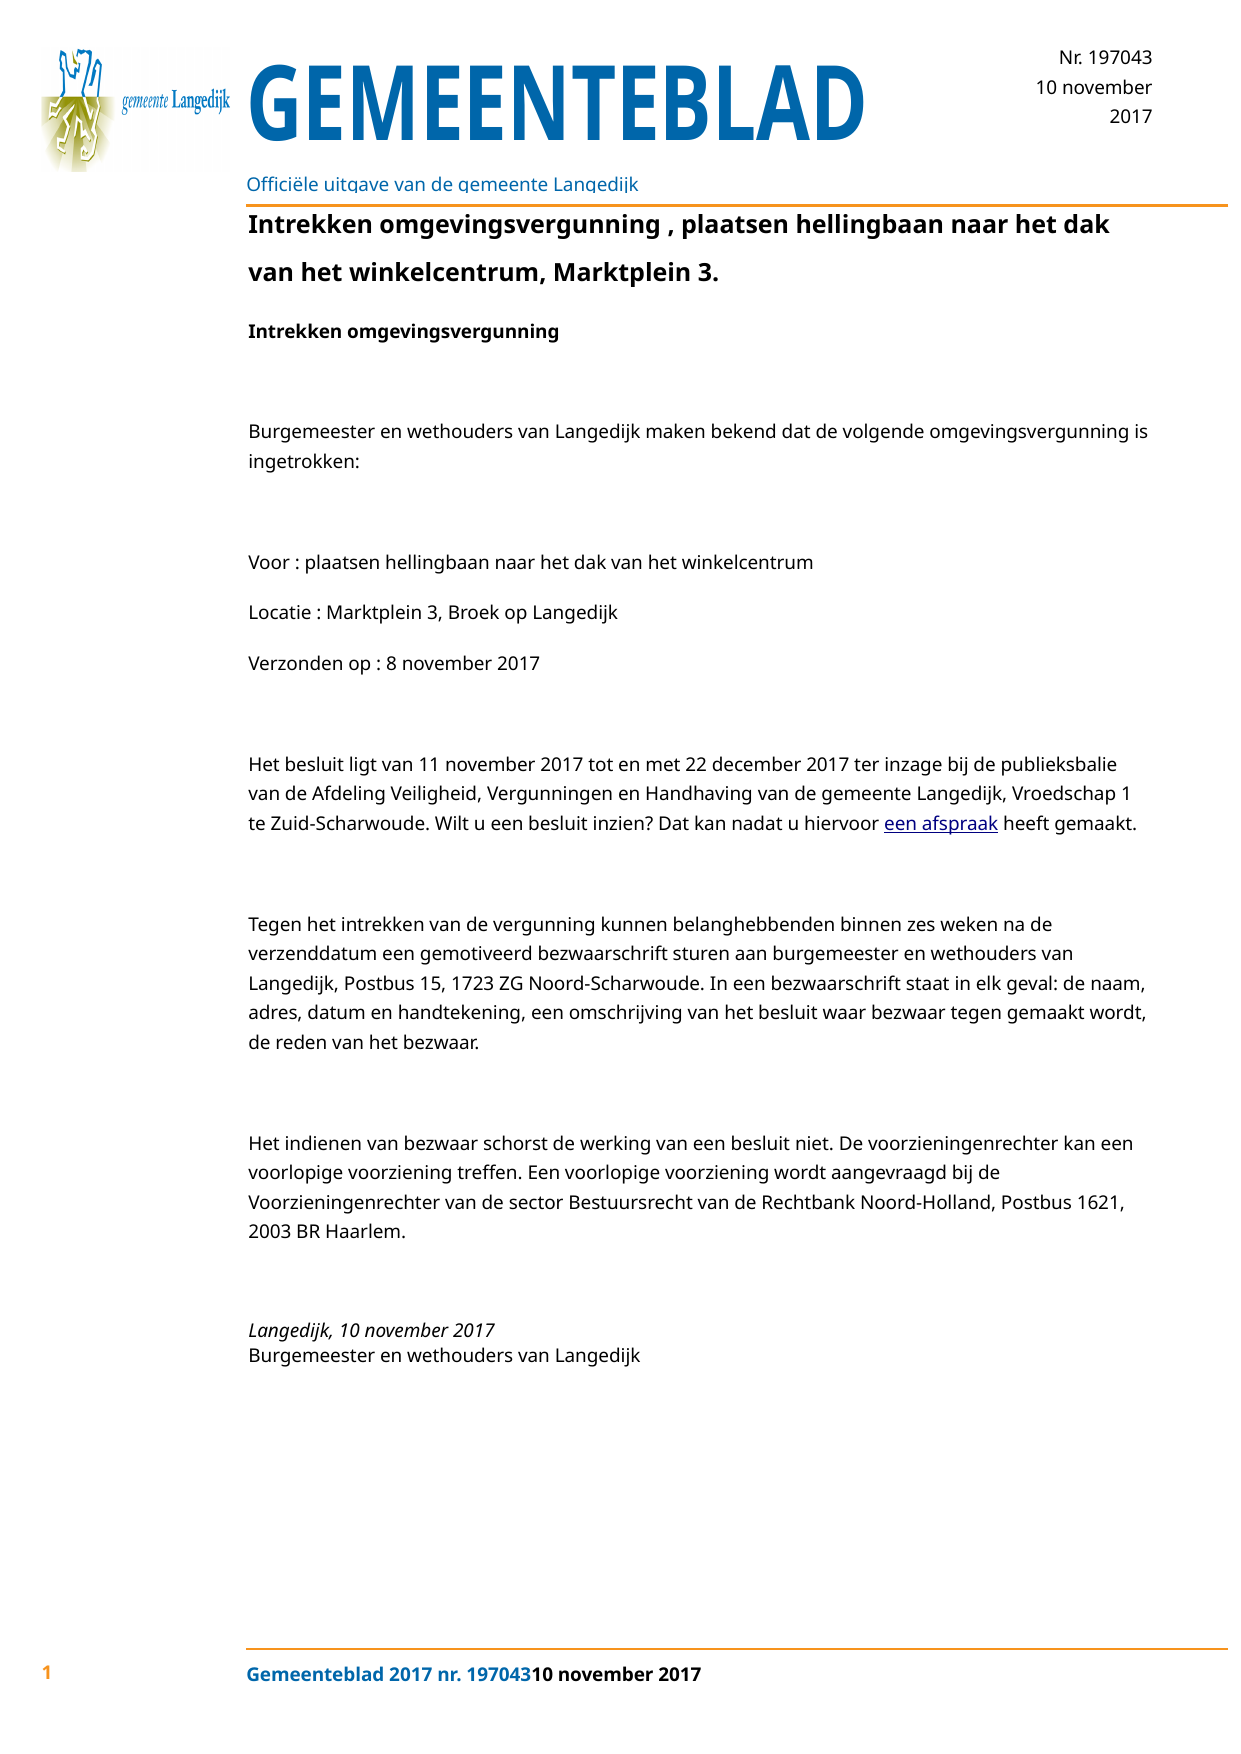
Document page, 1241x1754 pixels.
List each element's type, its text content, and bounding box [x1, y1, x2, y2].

text Het indienen van bezwaar schorst de werking van een besluit niet. De voorzieningenrechter kan een voorlopige voorziening treffen. Een voorlopige voorziening wordt aangevraagd bij de Voorzieningenrechter van de sector Bestuursrecht van de Rechtbank Noord-Holland, Postbus 1621, 2003 BR Haarlem. [248, 1130, 1152, 1244]
text Burgemeester en wethouders van Langedijk maken bekend dat de volgende omgevingsvergunning is ingetrokken: [248, 419, 1152, 474]
text Het besluit ligt van 11 november 2017 tot en met 22 december 2017 ter inzage bij de publieksbalie van de Afdeling Veiligheid, Vergunningen en Handhaving van de gemeente Langedijk, Vroedschap 1 te Zuid-Scharwoude. Wilt u een besluit inzien? Dat kan nadat u hiervoor een afspraak heeft gemaakt. [248, 751, 1152, 836]
text Voor : plaatsen hellingbaan naar het dak van het winkelcentrum [248, 549, 1152, 575]
text Verzonden op : 8 november 2017 [248, 650, 1152, 676]
text Intrekken omgevingsvergunning [248, 318, 1152, 344]
text Burgemeester en wethouders van Langedijk [248, 1343, 1152, 1368]
text Locatie : Marktplein 3, Broek op Langedijk [248, 599, 1152, 625]
text Langedijk, 10 november 2017 [248, 1317, 1152, 1343]
text Tegen het intrekken van de vergunning kunnen belanghebbenden binnen zes weken na de verzenddatum een gemotiveerd bezwaarschrift sturen aan burgemeester en wethouders van Langedijk, Postbus 15, 1723 ZG Noord-Scharwoude. In een bezwaarschrift staat in elk geval: de naam, adres, datum en handtekening, een omschrijving van het besluit waar bezwaar tegen gemaakt wordt, de reden van het bezwaar. [248, 911, 1152, 1055]
picture [41, 47, 231, 172]
text Intrekken omgevingsvergunning , plaatsen hellingbaan naar het dak van het winkelcentrum, Marktplein 3. [248, 207, 1152, 288]
